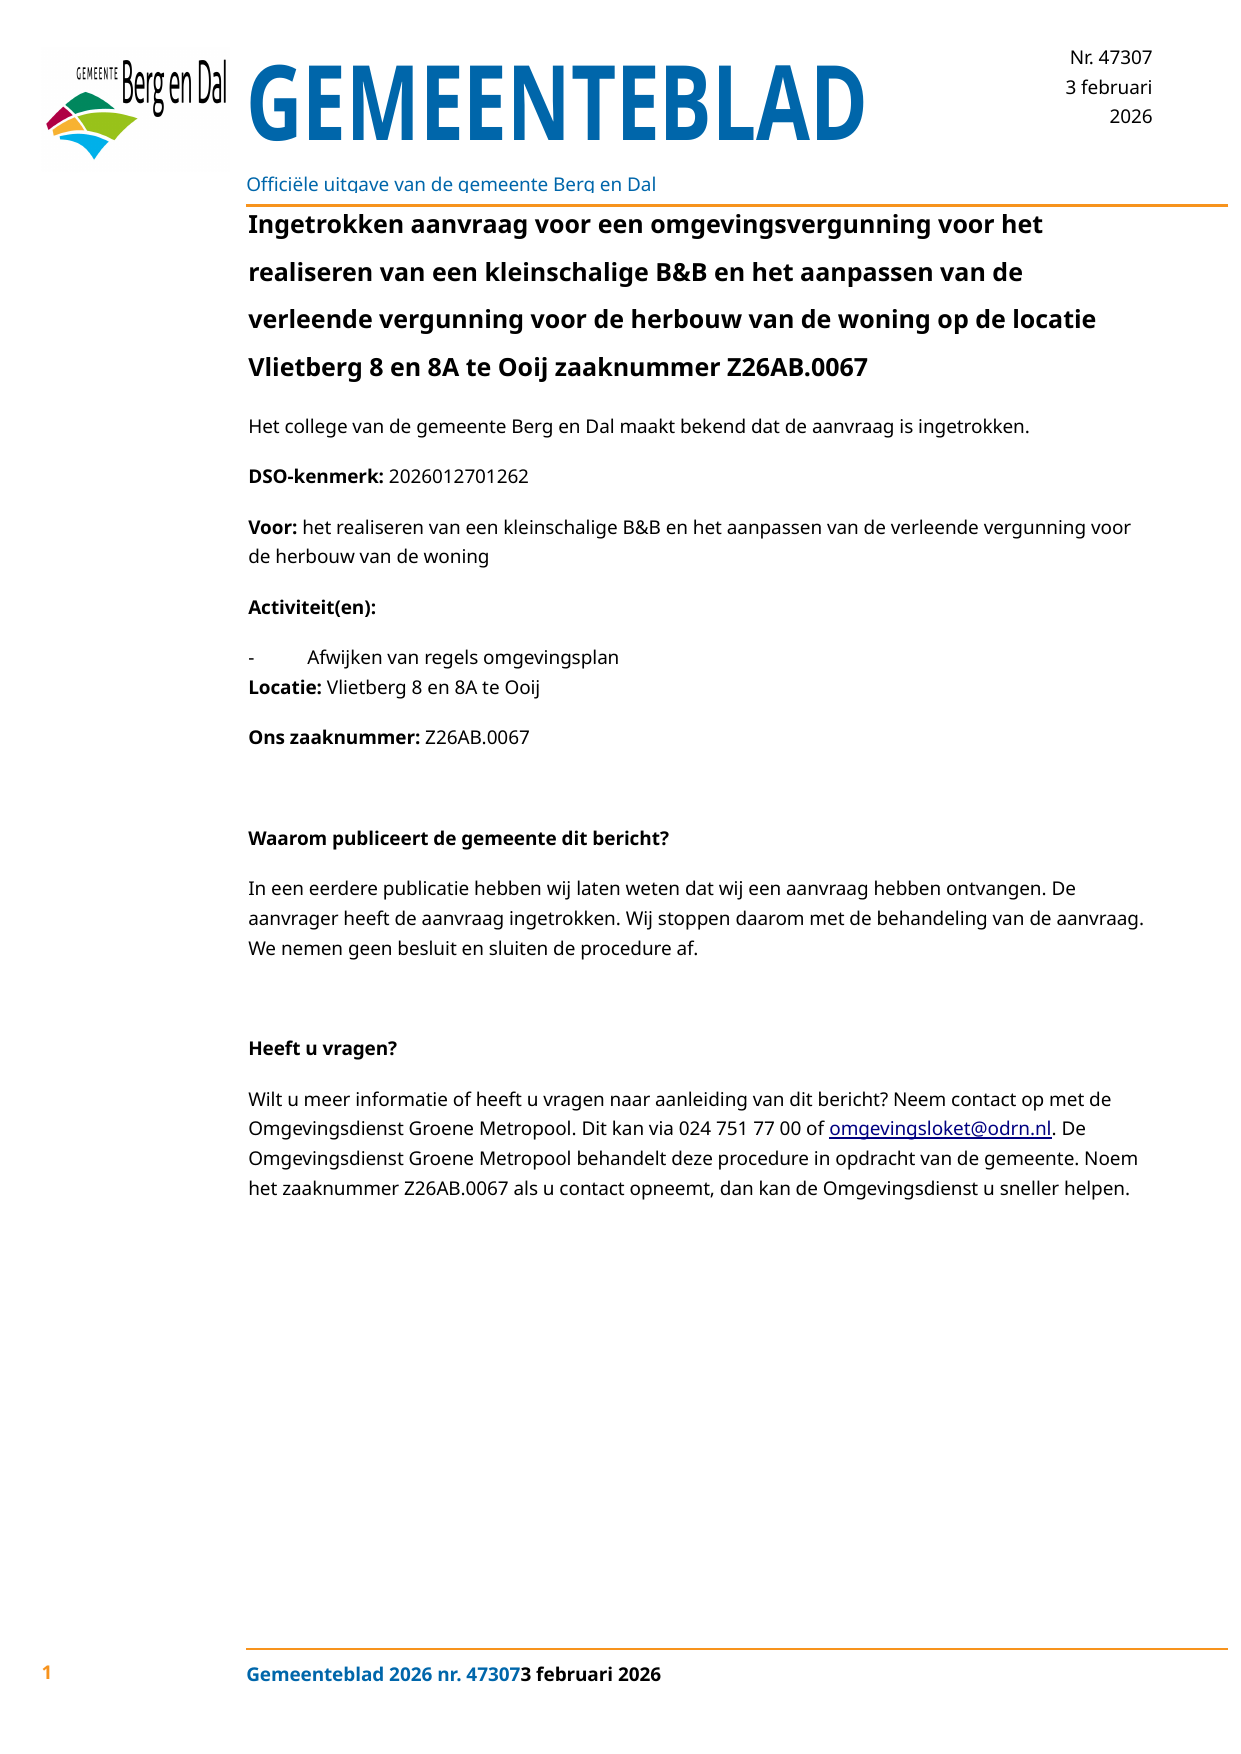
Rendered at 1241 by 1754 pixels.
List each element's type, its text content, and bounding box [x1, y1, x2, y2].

text Het college van de gemeente Berg en Dal maakt bekend dat de aanvraag is ingetrokken. [248, 413, 1152, 439]
text In een eerdere publicatie hebben wij laten weten dat wij een aanvraag hebben ontvangen. De aanvrager heeft de aanvraag ingetrokken. Wij stoppen daarom met de behandeling van de aanvraag. We nemen geen besluit en sluiten de procedure af. [248, 876, 1152, 961]
text Ingetrokken aanvraag voor een omgevingsvergunning voor het realiseren van een kleinschalige B&B en het aanpassen van de verleende vergunning voor de herbouw van de woning op de locatie Vlietberg 8 en 8A te Ooij zaaknummer Z26AB.0067 [248, 207, 1152, 384]
text Voor: het realiseren van een kleinschalige B&B en het aanpassen van de verleende vergunning voor de herbouw van de woning [248, 514, 1152, 569]
text Activiteit(en): [248, 594, 1152, 620]
text Ons zaaknummer: Z26AB.0067 [248, 724, 1152, 750]
text Waarom publiceert de gemeente dit bericht? [248, 825, 1152, 851]
text Locatie: Vlietberg 8 en 8A te Ooij [248, 674, 1152, 700]
picture [41, 47, 231, 172]
text Wilt u meer informatie of heeft u vragen naar aanleiding van dit bericht? Neem contact op met de Omgevingsdienst Groene Metropool. Dit kan via 024 751 77 00 of omgevingsloket@odrn.nl. De Omgevingsdienst Groene Metropool behandelt deze procedure in opdracht van de gemeente. Noem het zaaknummer Z26AB.0067 als u contact opneemt, dan kan de Omgevingsdienst u sneller helpen. [248, 1086, 1152, 1201]
text DSO-kenmerk: 2026012701262 [248, 463, 1152, 489]
list Afwijken van regels omgevingsplan [248, 644, 1152, 670]
text Heeft u vragen? [248, 1036, 1152, 1061]
